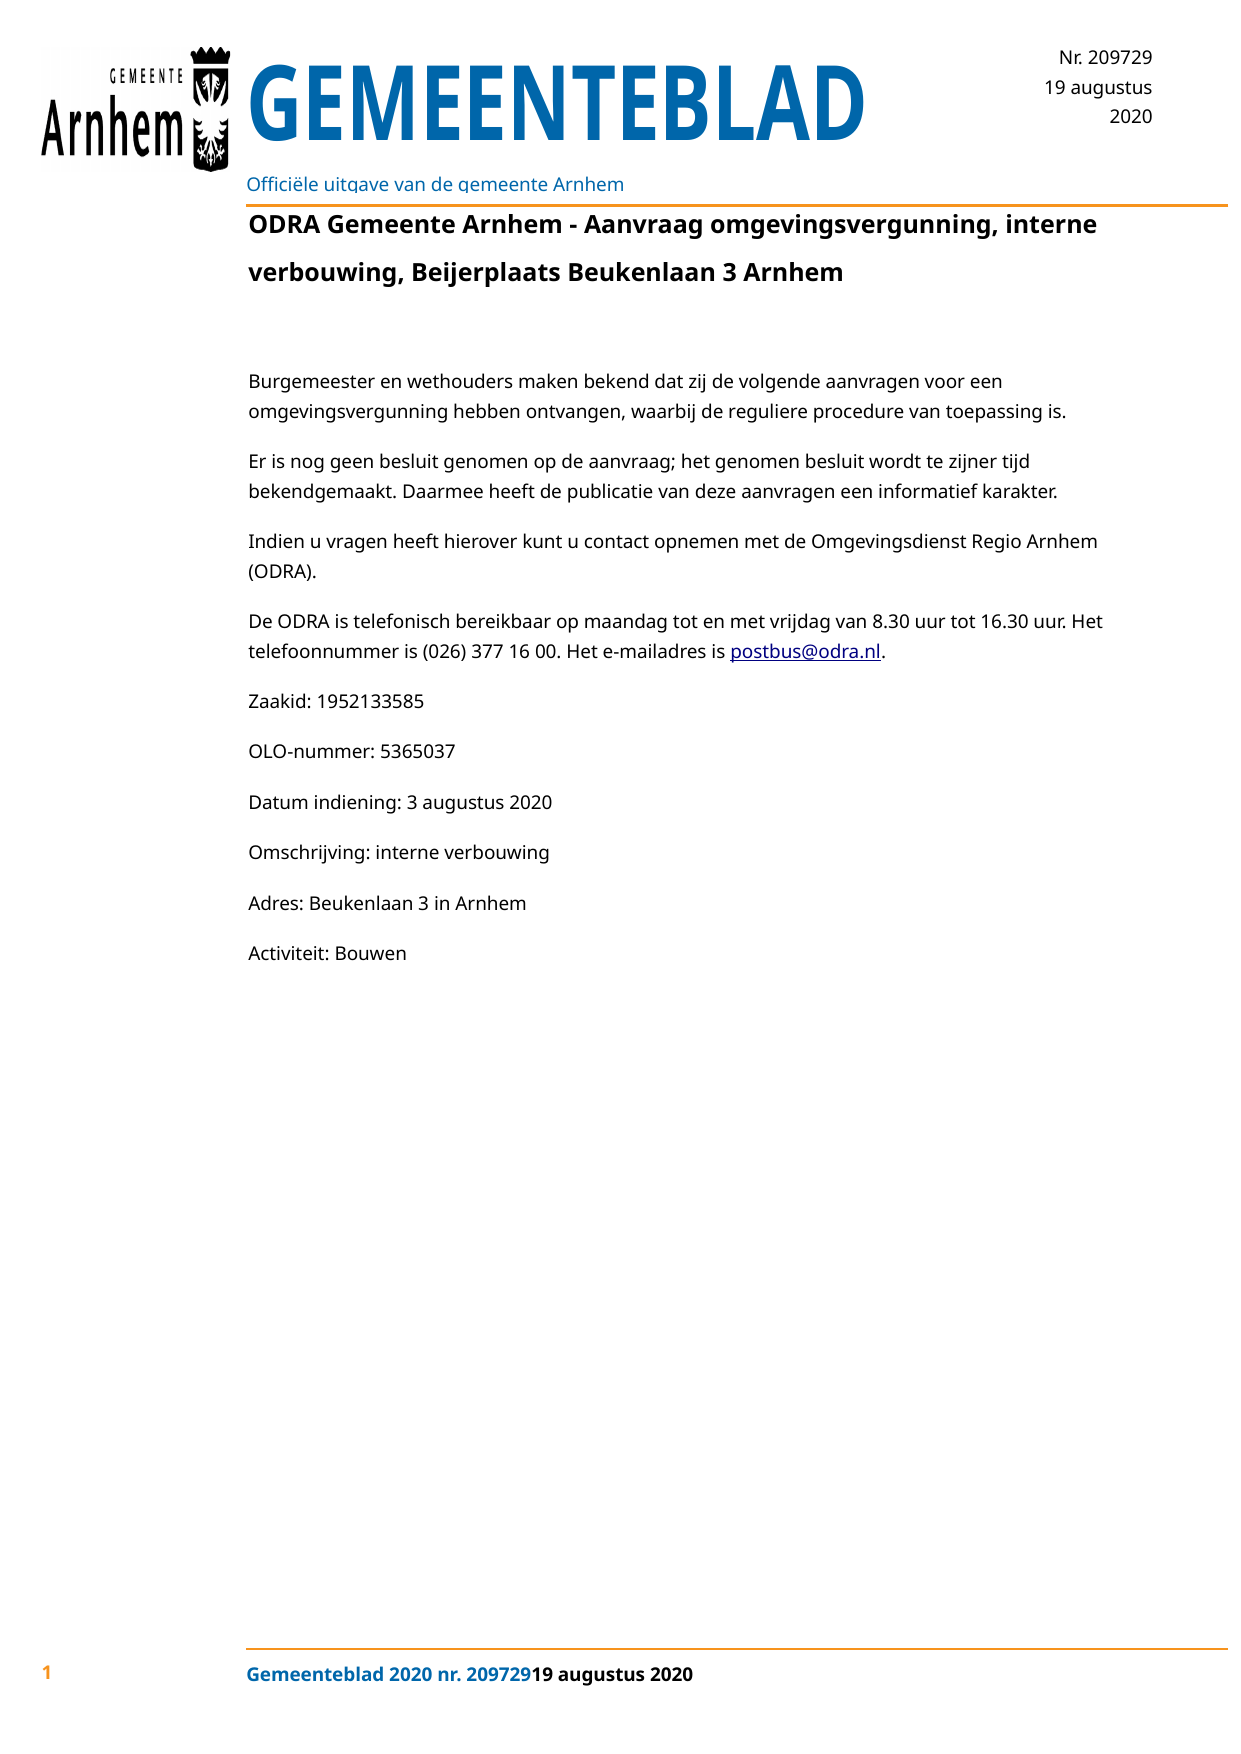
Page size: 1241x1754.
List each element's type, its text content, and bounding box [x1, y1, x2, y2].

text Indien u vragen heeft hierover kunt u contact opnemen met de Omgevingsdienst Regio Arnhem (ODRA). [248, 528, 1152, 584]
text Datum indiening: 3 augustus 2020 [248, 789, 1152, 815]
text OLO-nummer: 5365037 [248, 739, 1152, 764]
text Er is nog geen besluit genomen op de aanvraag; het genomen besluit wordt te zijner tijd bekendgemaakt. Daarmee heeft de publicatie van deze aanvragen een informatief karakter. [248, 448, 1152, 504]
text Adres: Beukenlaan 3 in Arnhem [248, 890, 1152, 916]
text Activiteit: Bouwen [248, 940, 1152, 966]
text ODRA Gemeente Arnhem - Aanvraag omgevingsvergunning, interne verbouwing, Beijerplaats Beukenlaan 3 Arnhem [248, 207, 1152, 288]
picture [41, 47, 231, 172]
text Zaakid: 1952133585 [248, 688, 1152, 714]
text Omschrijving: interne verbouwing [248, 839, 1152, 865]
text Burgemeester en wethouders maken bekend dat zij de volgende aanvragen voor een omgevingsvergunning hebben ontvangen, waarbij de reguliere procedure van toepassing is. [248, 368, 1152, 424]
text De ODRA is telefonisch bereikbaar op maandag tot en met vrijdag van 8.30 uur tot 16.30 uur. Het telefoonnummer is (026) 377 16 00. Het e-mailadres is postbus@odra.nl. [248, 608, 1152, 664]
